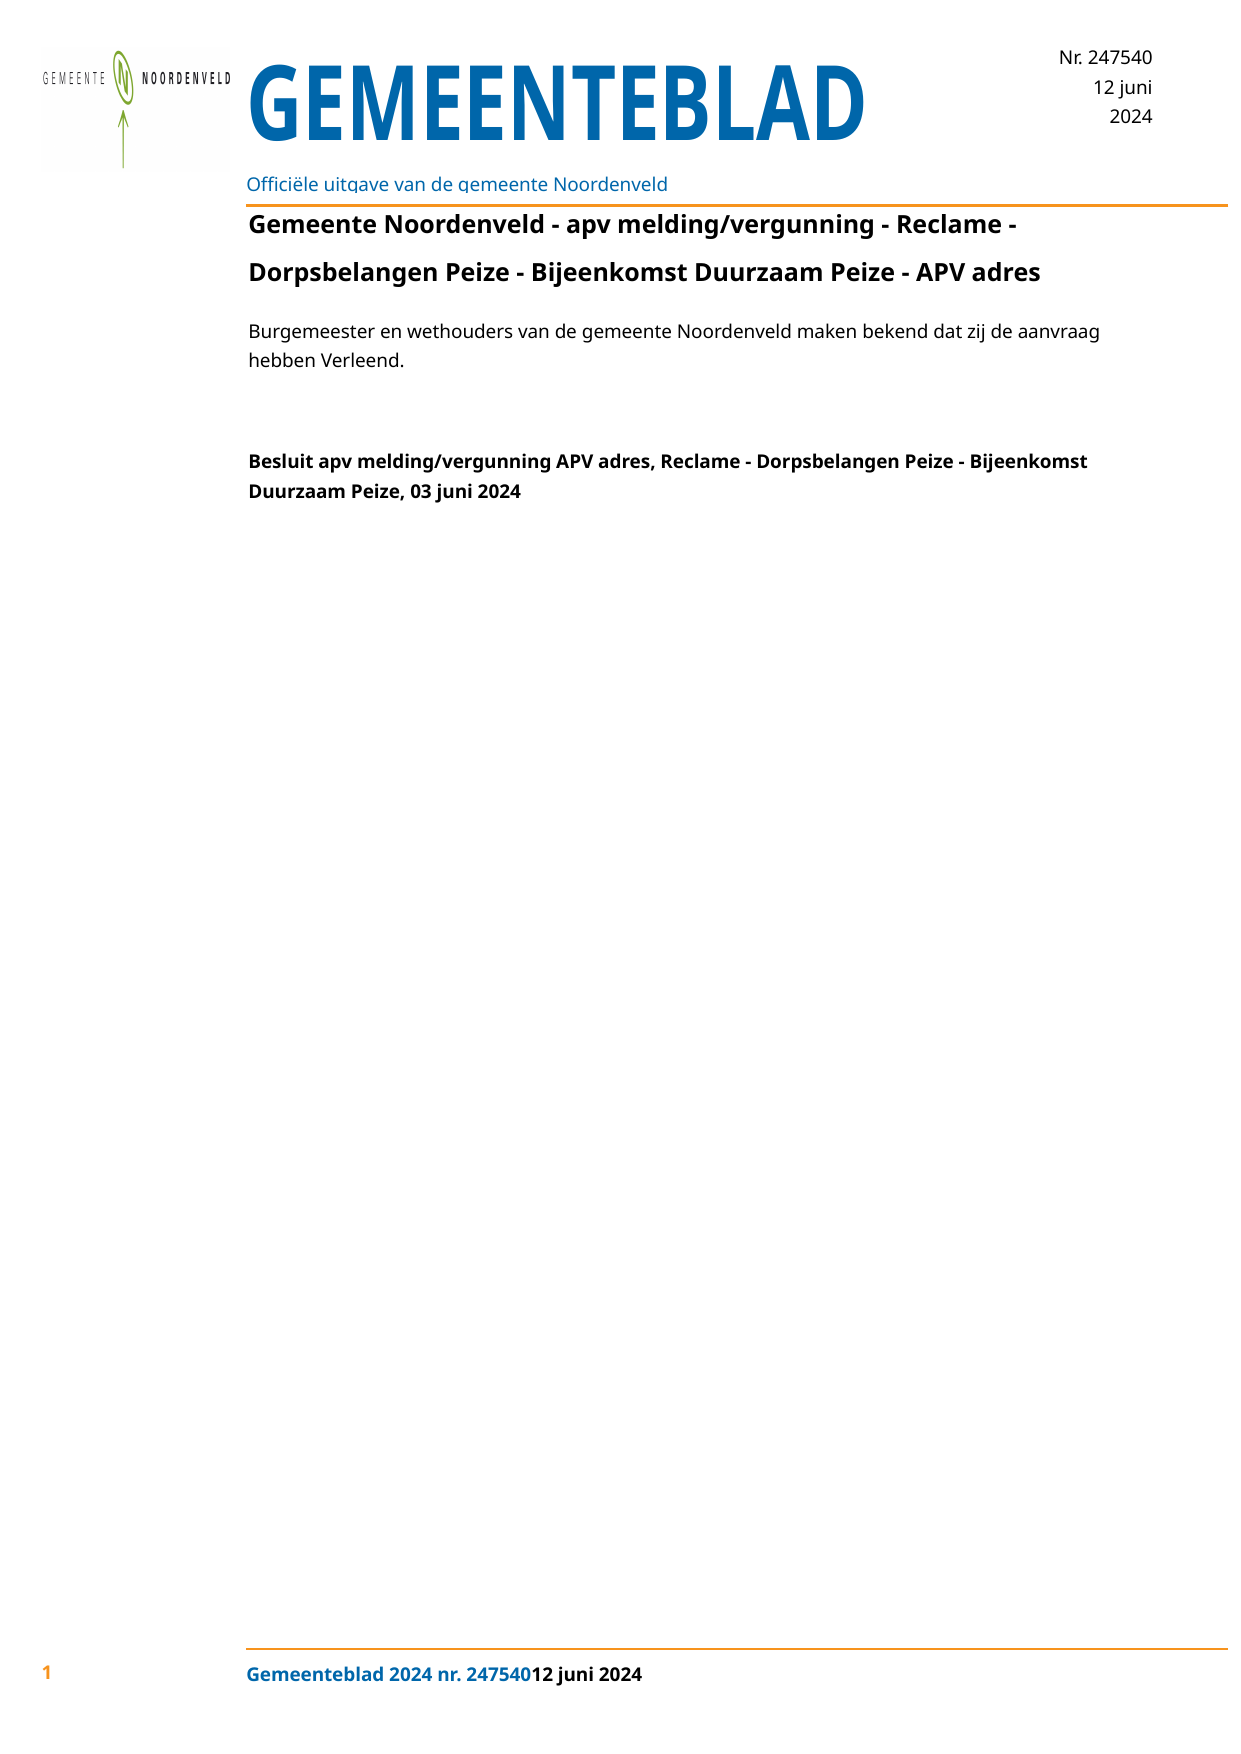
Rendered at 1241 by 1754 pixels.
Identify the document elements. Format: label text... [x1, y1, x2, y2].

text Burgemeester en wethouders van de gemeente Noordenveld maken bekend dat zij de aanvraag hebben Verleend. [248, 318, 1152, 373]
text Gemeente Noordenveld - apv melding/vergunning - Reclame - Dorpsbelangen Peize - Bijeenkomst Duurzaam Peize - APV adres [248, 207, 1152, 288]
picture [41, 47, 231, 172]
text Besluit apv melding/vergunning APV adres, Reclame - Dorpsbelangen Peize - Bijeenkomst Duurzaam Peize, 03 juni 2024 [248, 448, 1152, 504]
